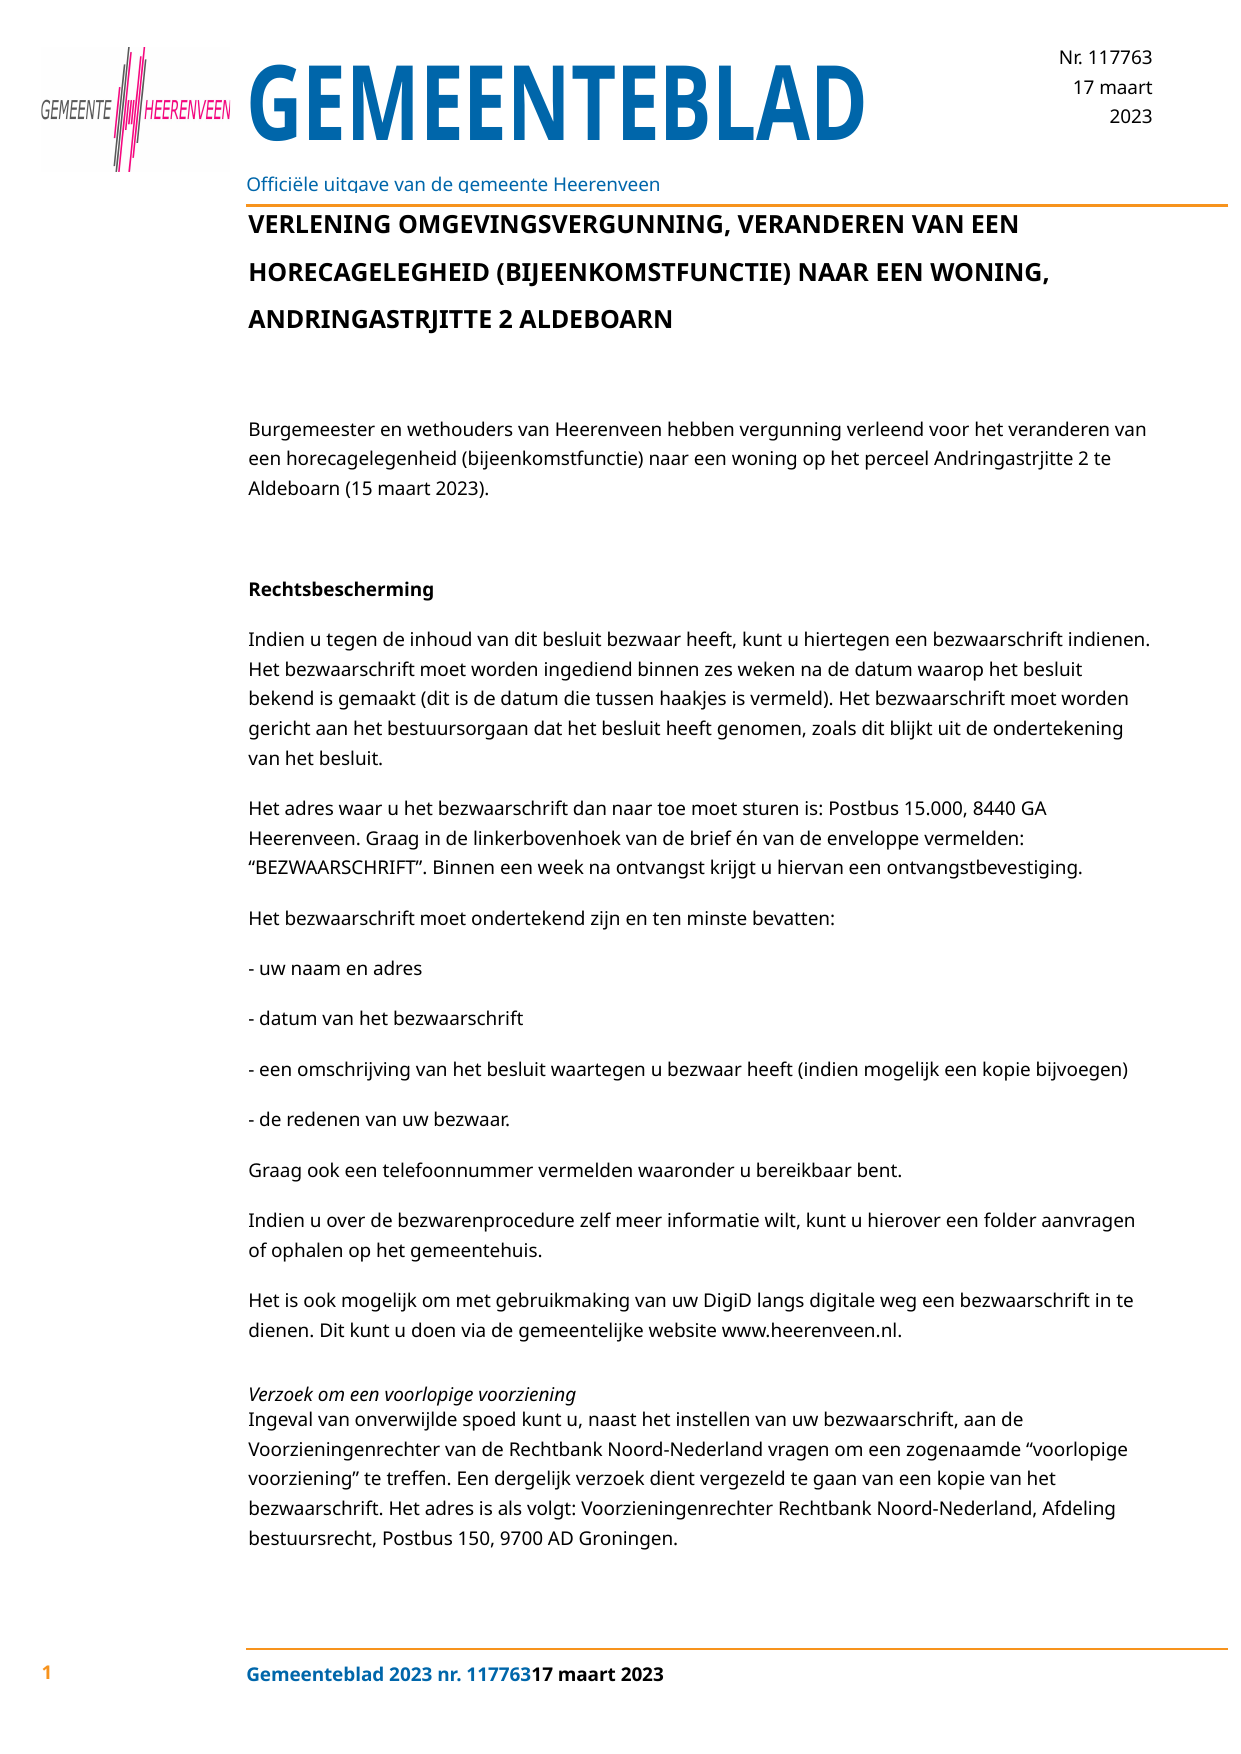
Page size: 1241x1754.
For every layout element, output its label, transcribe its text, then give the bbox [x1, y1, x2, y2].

text Het is ook mogelijk om met gebruikmaking van uw DigiD langs digitale weg een bezwaarschrift in te dienen. Dit kunt u doen via de gemeentelijke website www.heerenveen.nl. [248, 1287, 1152, 1342]
text - een omschrijving van het besluit waartegen u bezwaar heeft (indien mogelijk een kopie bijvoegen) [248, 1056, 1152, 1082]
picture [41, 47, 231, 172]
text Indien u tegen de inhoud van dit besluit bezwaar heeft, kunt u hiertegen een bezwaarschrift indienen. Het bezwaarschrift moet worden ingediend binnen zes weken na de datum waarop het besluit bekend is gemaakt (dit is de datum die tussen haakjes is vermeld). Het bezwaarschrift moet worden gericht aan het bestuursorgaan dat het besluit heeft genomen, zoals dit blijkt uit de ondertekening van het besluit. [248, 626, 1152, 770]
text Het bezwaarschrift moet ondertekend zijn en ten minste bevatten: [248, 905, 1152, 930]
text Verzoek om een voorlopige voorziening [248, 1381, 1152, 1406]
text VERLENING OMGEVINGSVERGUNNING, VERANDEREN VAN EEN HORECAGELEGHEID (BIJEENKOMSTFUNCTIE) NAAR EEN WONING, ANDRINGASTRJITTE 2 ALDEBOARN [248, 207, 1152, 336]
text Indien u over de bezwarenprocedure zelf meer informatie wilt, kunt u hierover een folder aanvragen of ophalen op het gemeentehuis. [248, 1207, 1152, 1262]
text Graag ook een telefoonnummer vermelden waaronder u bereikbaar bent. [248, 1157, 1152, 1182]
text Ingeval van onverwijlde spoed kunt u, naast het instellen van uw bezwaarschrift, aan de Voorzieningenrechter van de Rechtbank Noord-Nederland vragen om een zogenaamde “voorlopige voorziening” te treffen. Een dergelijk verzoek dient vergezeld te gaan van een kopie van het bezwaarschrift. Het adres is als volgt: Voorzieningenrechter Rechtbank Noord-Nederland, Afdeling bestuursrecht, Postbus 150, 9700 AD Groningen. [248, 1406, 1152, 1551]
text - datum van het bezwaarschrift [248, 1006, 1152, 1031]
text Het adres waar u het bezwaarschrift dan naar toe moet sturen is: Postbus 15.000, 8440 GA Heerenveen. Graag in de linkerbovenhoek van de brief én van de enveloppe vermelden: “BEZWAARSCHRIFT”. Binnen een week na ontvangst krijgt u hiervan een ontvangstbevestiging. [248, 795, 1152, 880]
text Rechtsbescherming [248, 576, 1152, 602]
text - uw naam en adres [248, 955, 1152, 981]
text Burgemeester en wethouders van Heerenveen hebben vergunning verleend voor het veranderen van een horecagelegenheid (bijeenkomstfunctie) naar een woning op het perceel Andringastrjitte 2 te Aldeboarn (15 maart 2023). [248, 416, 1152, 501]
text - de redenen van uw bezwaar. [248, 1106, 1152, 1132]
